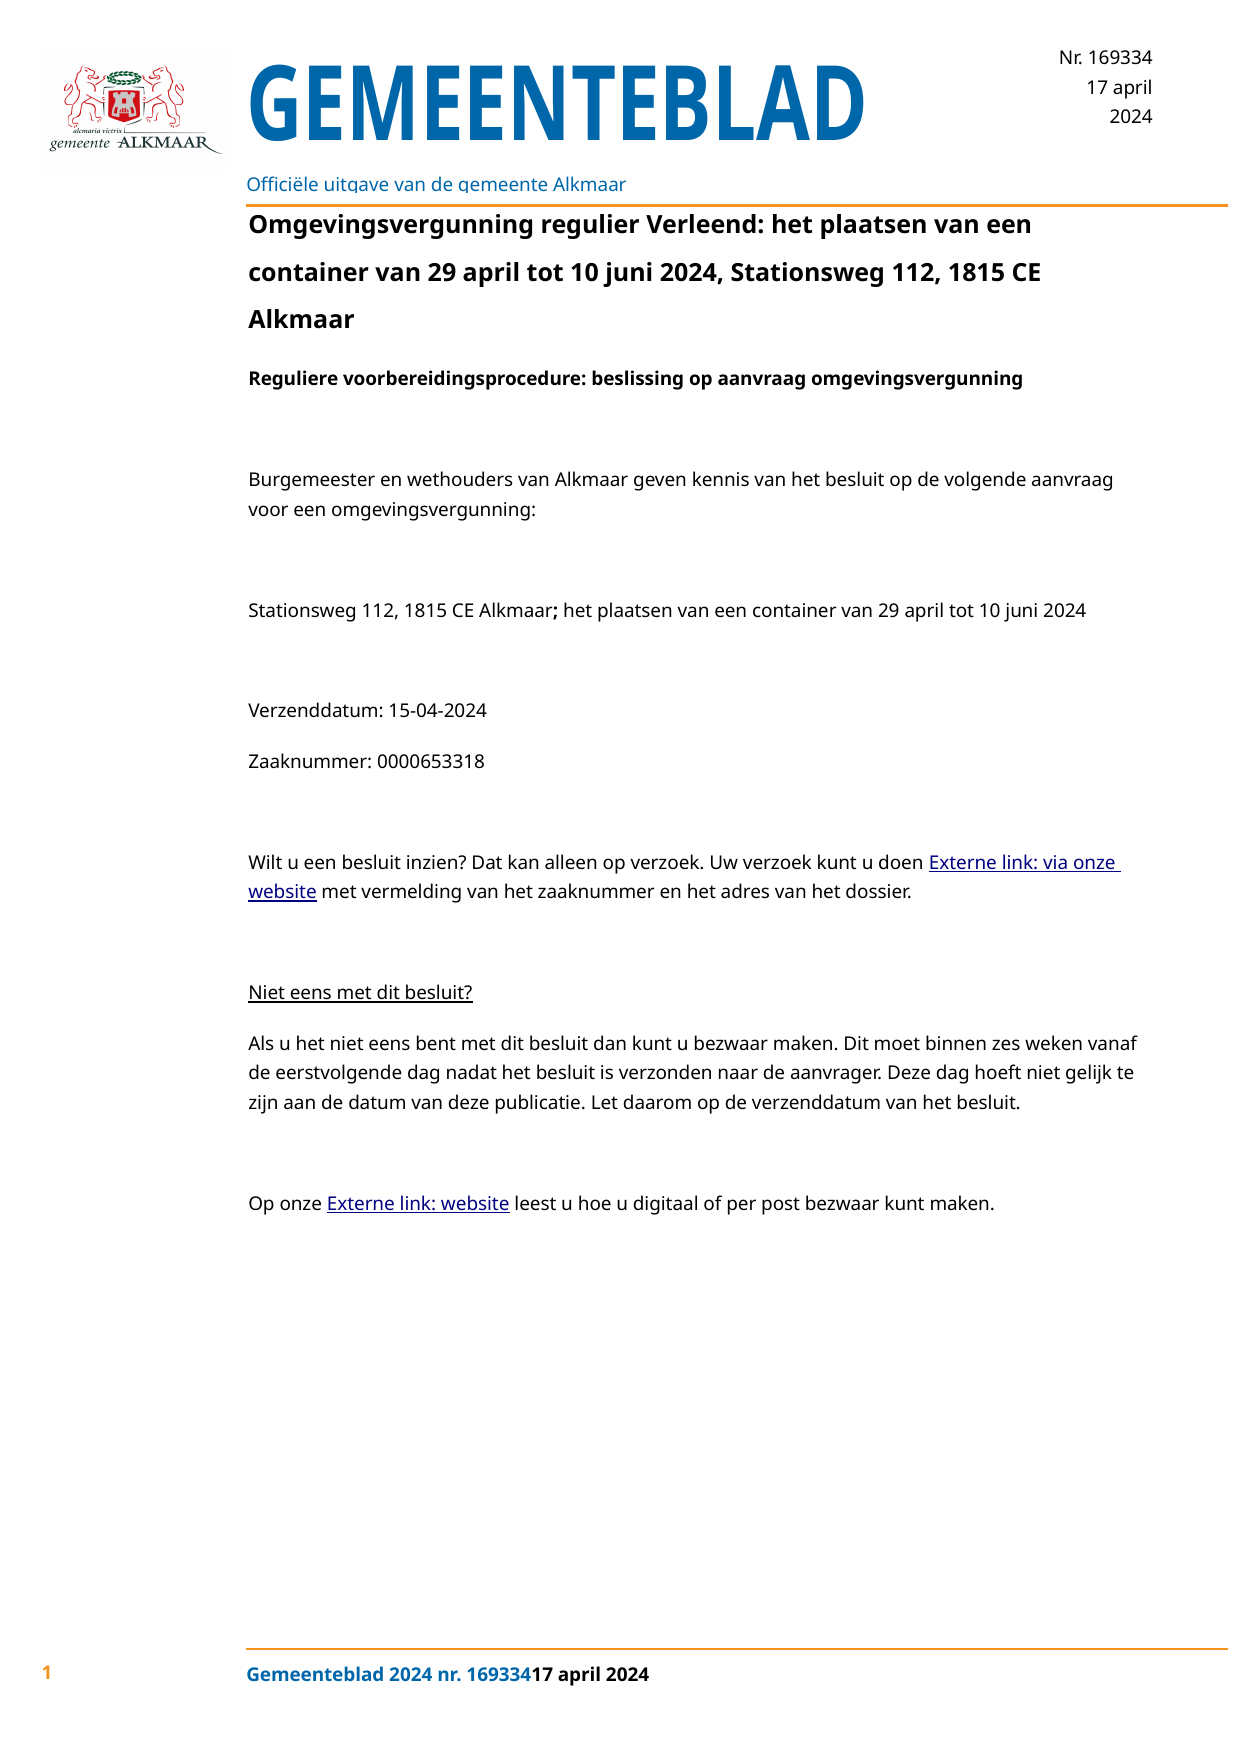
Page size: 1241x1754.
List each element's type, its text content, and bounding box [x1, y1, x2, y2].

text Stationsweg 112, 1815 CE Alkmaar; het plaatsen van een container van 29 april tot 10 juni 2024 [248, 597, 1152, 622]
picture [41, 47, 231, 172]
text Wilt u een besluit inzien? Dat kan alleen op verzoek. Uw verzoek kunt u doen Externe link: via onze website met vermelding van het zaaknummer en het adres van het dossier. [248, 849, 1152, 904]
text Als u het niet eens bent met dit besluit dan kunt u bezwaar maken. Dit moet binnen zes weken vanaf de eerstvolgende dag nadat het besluit is verzonden naar de aanvrager. Deze dag hoeft niet gelijk te zijn aan de datum van deze publicatie. Let daarom op de verzenddatum van het besluit. [248, 1030, 1152, 1114]
text Verzenddatum: 15-04-2024 [248, 698, 1152, 723]
text Zaaknummer: 0000653318 [248, 748, 1152, 774]
text Niet eens met dit besluit? [248, 979, 1152, 1005]
text Burgemeester en wethouders van Alkmaar geven kennis van het besluit op de volgende aanvraag voor een omgevingsvergunning: [248, 466, 1152, 522]
text Reguliere voorbereidingsprocedure: beslissing op aanvraag omgevingsvergunning [248, 366, 1152, 391]
text Omgevingsvergunning regulier Verleend: het plaatsen van een container van 29 april tot 10 juni 2024, Stationsweg 112, 1815 CE Alkmaar [248, 207, 1152, 336]
text Op onze Externe link: website leest u hoe u digitaal of per post bezwaar kunt maken. [248, 1190, 1152, 1215]
